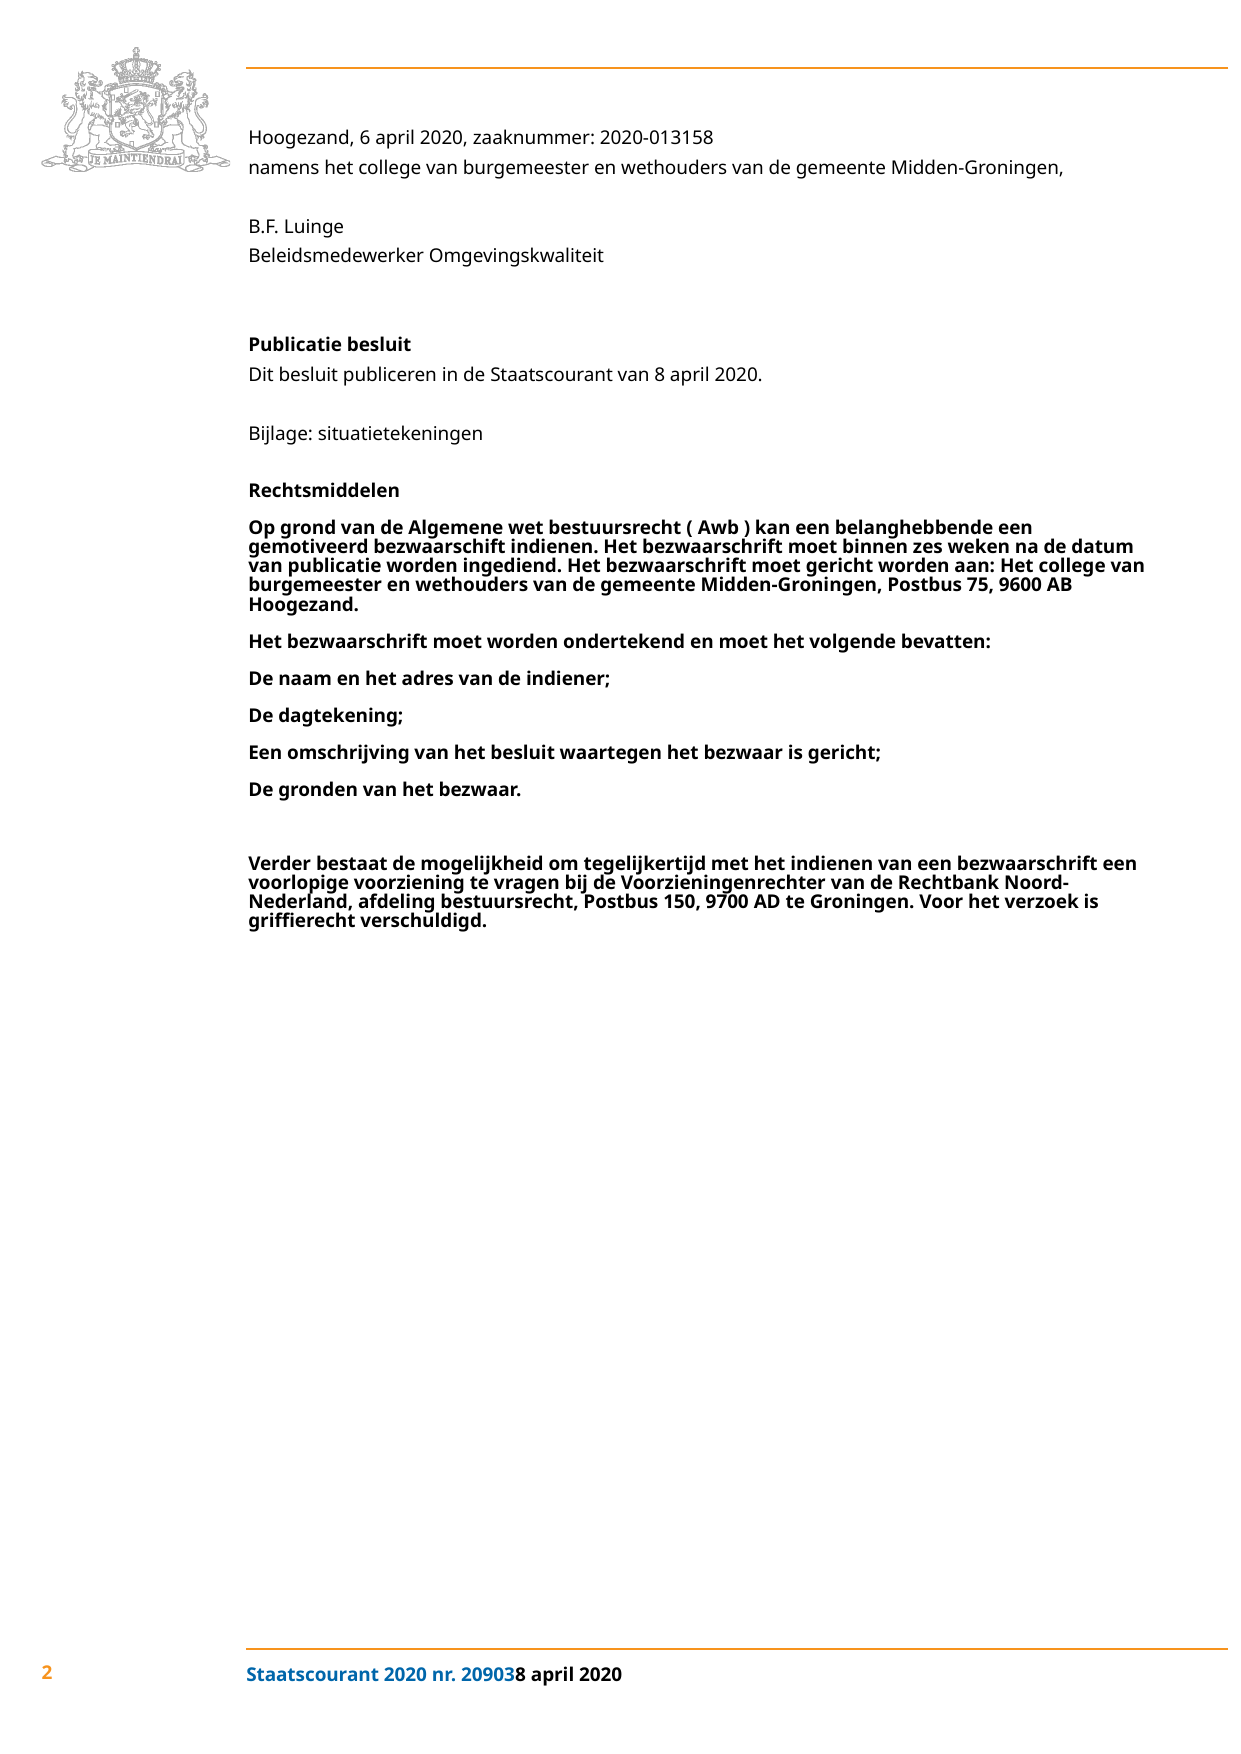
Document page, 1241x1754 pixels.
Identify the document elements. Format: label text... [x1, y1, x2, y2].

text Het bezwaarschrift moet worden ondertekend en moet het volgende bevatten: [248, 633, 1152, 652]
text Verder bestaat de mogelijkheid om tegelijkertijd met het indienen van een bezwaarschrift een voorlopige voorziening te vragen bij de Voorzieningenrechter van de Rechtbank Noord-Nederland, afdeling bestuursrecht, Postbus 150, 9700 AD te Groningen. Voor het verzoek is griffierecht verschuldigd. [248, 854, 1152, 932]
text Bijlage: situatietekeningen [248, 420, 1152, 446]
text De gronden van het bezwaar. [248, 781, 1152, 800]
text B.F. Luinge [248, 213, 1152, 239]
text Op grond van de Algemene wet bestuursrecht ( Awb ) kan een belanghebbende een gemotiveerd bezwaarschift indienen. Het bezwaarschrift moet binnen zes weken na de datum van publicatie worden ingediend. Het bezwaarschrift moet gericht worden aan: Het college van burgemeester en wethouders van de gemeente Midden-Groningen, Postbus 75, 9600 AB Hoogezand. [248, 519, 1152, 615]
text De dagtekening; [248, 707, 1152, 726]
picture [41, 47, 231, 172]
text Een omschrijving van het besluit waartegen het bezwaar is gericht; [248, 744, 1152, 763]
text Beleidsmedewerker Omgevingskwaliteit [248, 243, 1152, 268]
text De naam en het adres van de indiener; [248, 670, 1152, 689]
text namens het college van burgemeester en wethouders van de gemeente Midden-Groningen, [248, 154, 1152, 180]
text Publicatie besluit [248, 331, 1152, 357]
text Dit besluit publiceren in de Staatscourant van 8 april 2020. [248, 361, 1152, 387]
text Rechtsmiddelen [248, 482, 1152, 501]
text Hoogezand, 6 april 2020, zaaknummer: 2020-013158 [248, 124, 1152, 150]
